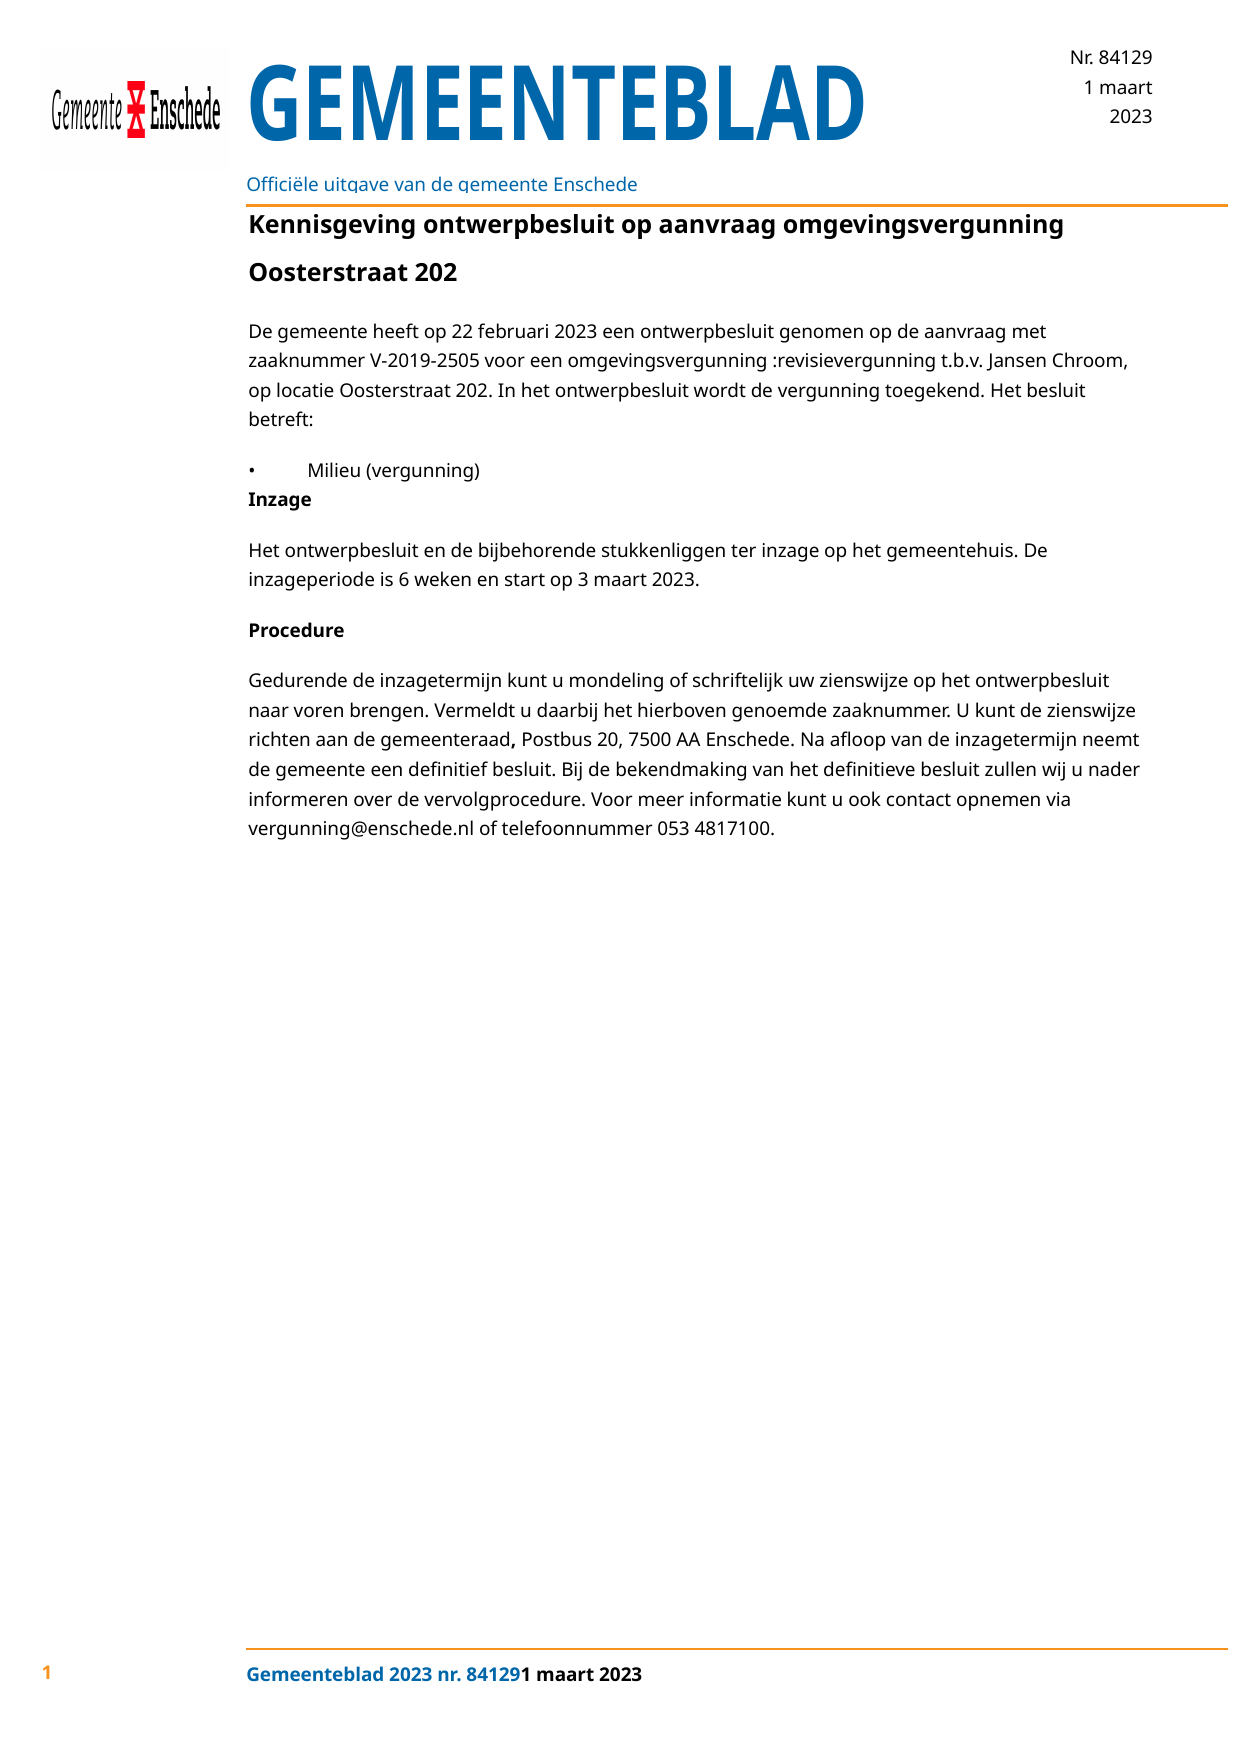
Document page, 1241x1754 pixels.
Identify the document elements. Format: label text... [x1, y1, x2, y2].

text Het ontwerpbesluit en de bijbehorende stukkenliggen ter inzage op het gemeentehuis. De inzageperiode is 6 weken en start op 3 maart 2023. [248, 537, 1152, 592]
list Milieu (vergunning) [248, 457, 1152, 483]
text Inzage [248, 487, 1152, 512]
text Procedure [248, 617, 1152, 643]
text Gedurende de inzagetermijn kunt u mondeling of schriftelijk uw zienswijze op het ontwerpbesluit naar voren brengen. Vermeldt u daarbij het hierboven genoemde zaaknummer. U kunt de zienswijze richten aan de gemeenteraad, Postbus 20, 7500 AA Enschede. Na afloop van de inzagetermijn neemt de gemeente een definitief besluit. Bij de bekendmaking van het definitieve besluit zullen wij u nader informeren over de vervolgprocedure. Voor meer informatie kunt u ook contact opnemen via vergunning@enschede.nl of telefoonnummer 053 4817100. [248, 667, 1152, 841]
text De gemeente heeft op 22 februari 2023 een ontwerpbesluit genomen op de aanvraag met zaaknummer V-2019-2505 voor een omgevingsvergunning :revisievergunning t.b.v. Jansen Chroom, op locatie Oosterstraat 202. In het ontwerpbesluit wordt de vergunning toegekend. Het besluit betreft: [248, 318, 1152, 432]
picture [41, 47, 231, 172]
text Kennisgeving ontwerpbesluit op aanvraag omgevingsvergunning Oosterstraat 202 [248, 207, 1152, 288]
